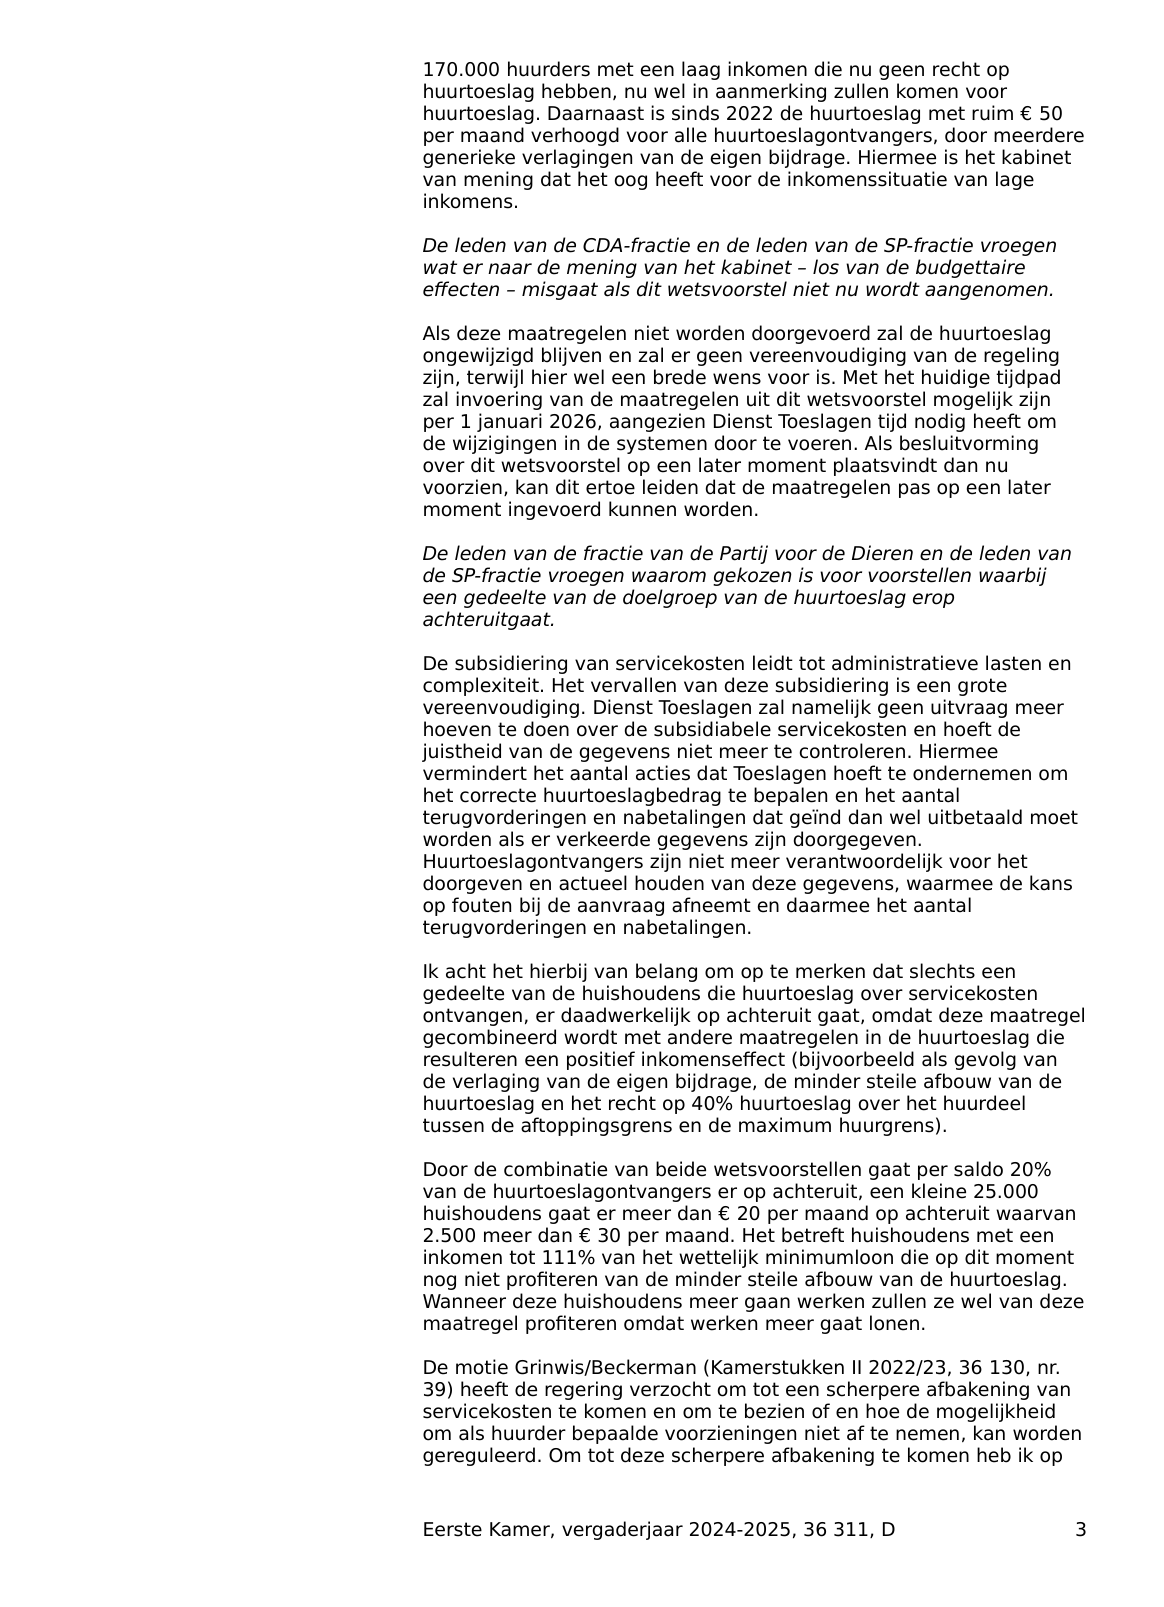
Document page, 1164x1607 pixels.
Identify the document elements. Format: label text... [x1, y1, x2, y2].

text Als deze maatregelen niet worden doorgevoerd zal de huurtoeslag ongewijzigd blijven en zal er geen vereenvoudiging van de regeling zijn, terwijl hier wel een brede wens voor is. Met het huidige tijdpad zal invoering van de maatregelen uit dit wetsvoorstel mogelijk zijn per 1 januari 2026, aangezien Dienst Toeslagen tijd nodig heeft om de wijzigingen in de systemen door te voeren. Als besluitvorming over dit wetsvoorstel op een later moment plaatsvindt dan nu voorzien, kan dit ertoe leiden dat de maatregelen pas op een later moment ingevoerd kunnen worden. [422, 323, 1087, 521]
text De leden van de CDA-fractie en de leden van de SP-fractie vroegen wat er naar de mening van het kabinet – los van de budgettaire effecten – misgaat als dit wetsvoorstel niet nu wordt aangenomen. [422, 235, 1087, 301]
text 170.000 huurders met een laag inkomen die nu geen recht op huurtoeslag hebben, nu wel in aanmerking zullen komen voor huurtoeslag. Daarnaast is sinds 2022 de huurtoeslag met ruim € 50 per maand verhoogd voor alle huurtoeslagontvangers, door meerdere generieke verlagingen van de eigen bijdrage. Hiermee is het kabinet van mening dat het oog heeft voor de inkomenssituatie van lage inkomens. [422, 59, 1087, 213]
text De leden van de fractie van de Partij voor de Dieren en de leden van de SP-fractie vroegen waarom gekozen is voor voorstellen waarbij een gedeelte van de doelgroep van de huurtoeslag erop achteruitgaat. [422, 543, 1087, 631]
text Ik acht het hierbij van belang om op te merken dat slechts een gedeelte van de huishoudens die huurtoeslag over servicekosten ontvangen, er daadwerkelijk op achteruit gaat, omdat deze maatregel gecombineerd wordt met andere maatregelen in de huurtoeslag die resulteren een positief inkomenseffect (bijvoorbeeld als gevolg van de verlaging van de eigen bijdrage, de minder steile afbouw van de huurtoeslag en het recht op 40% huurtoeslag over het huurdeel tussen de aftoppingsgrens en de maximum huurgrens). [422, 961, 1087, 1137]
text Door de combinatie van beide wetsvoorstellen gaat per saldo 20% van de huurtoeslagontvangers er op achteruit, een kleine 25.000 huishoudens gaat er meer dan € 20 per maand op achteruit waarvan 2.500 meer dan € 30 per maand. Het betreft huishoudens met een inkomen tot 111% van het wettelijk minimumloon die op dit moment nog niet profiteren van de minder steile afbouw van de huurtoeslag. Wanneer deze huishoudens meer gaan werken zullen ze wel van deze maatregel profiteren omdat werken meer gaat lonen. [422, 1159, 1087, 1335]
text De subsidiering van servicekosten leidt tot administratieve lasten en complexiteit. Het vervallen van deze subsidiering is een grote vereenvoudiging. Dienst Toeslagen zal namelijk geen uitvraag meer hoeven te doen over de subsidiabele servicekosten en hoeft de juistheid van de gegevens niet meer te controleren. Hiermee vermindert het aantal acties dat Toeslagen hoeft te ondernemen om het correcte huurtoeslagbedrag te bepalen en het aantal terugvorderingen en nabetalingen dat geïnd dan wel uitbetaald moet worden als er verkeerde gegevens zijn doorgegeven. Huurtoeslagontvangers zijn niet meer verantwoordelijk voor het doorgeven en actueel houden van deze gegevens, waarmee de kans op fouten bij de aanvraag afneemt en daarmee het aantal terugvorderingen en nabetalingen. [422, 653, 1087, 939]
text De motie Grinwis/Beckerman (Kamerstukken II 2022/23, 36 130, nr. 39) heeft de regering verzocht om tot een scherpere afbakening van servicekosten te komen en om te bezien of en hoe de mogelijkheid om als huurder bepaalde voorzieningen niet af te nemen, kan worden gereguleerd. Om tot deze scherpere afbakening te komen heb ik op [422, 1357, 1087, 1467]
